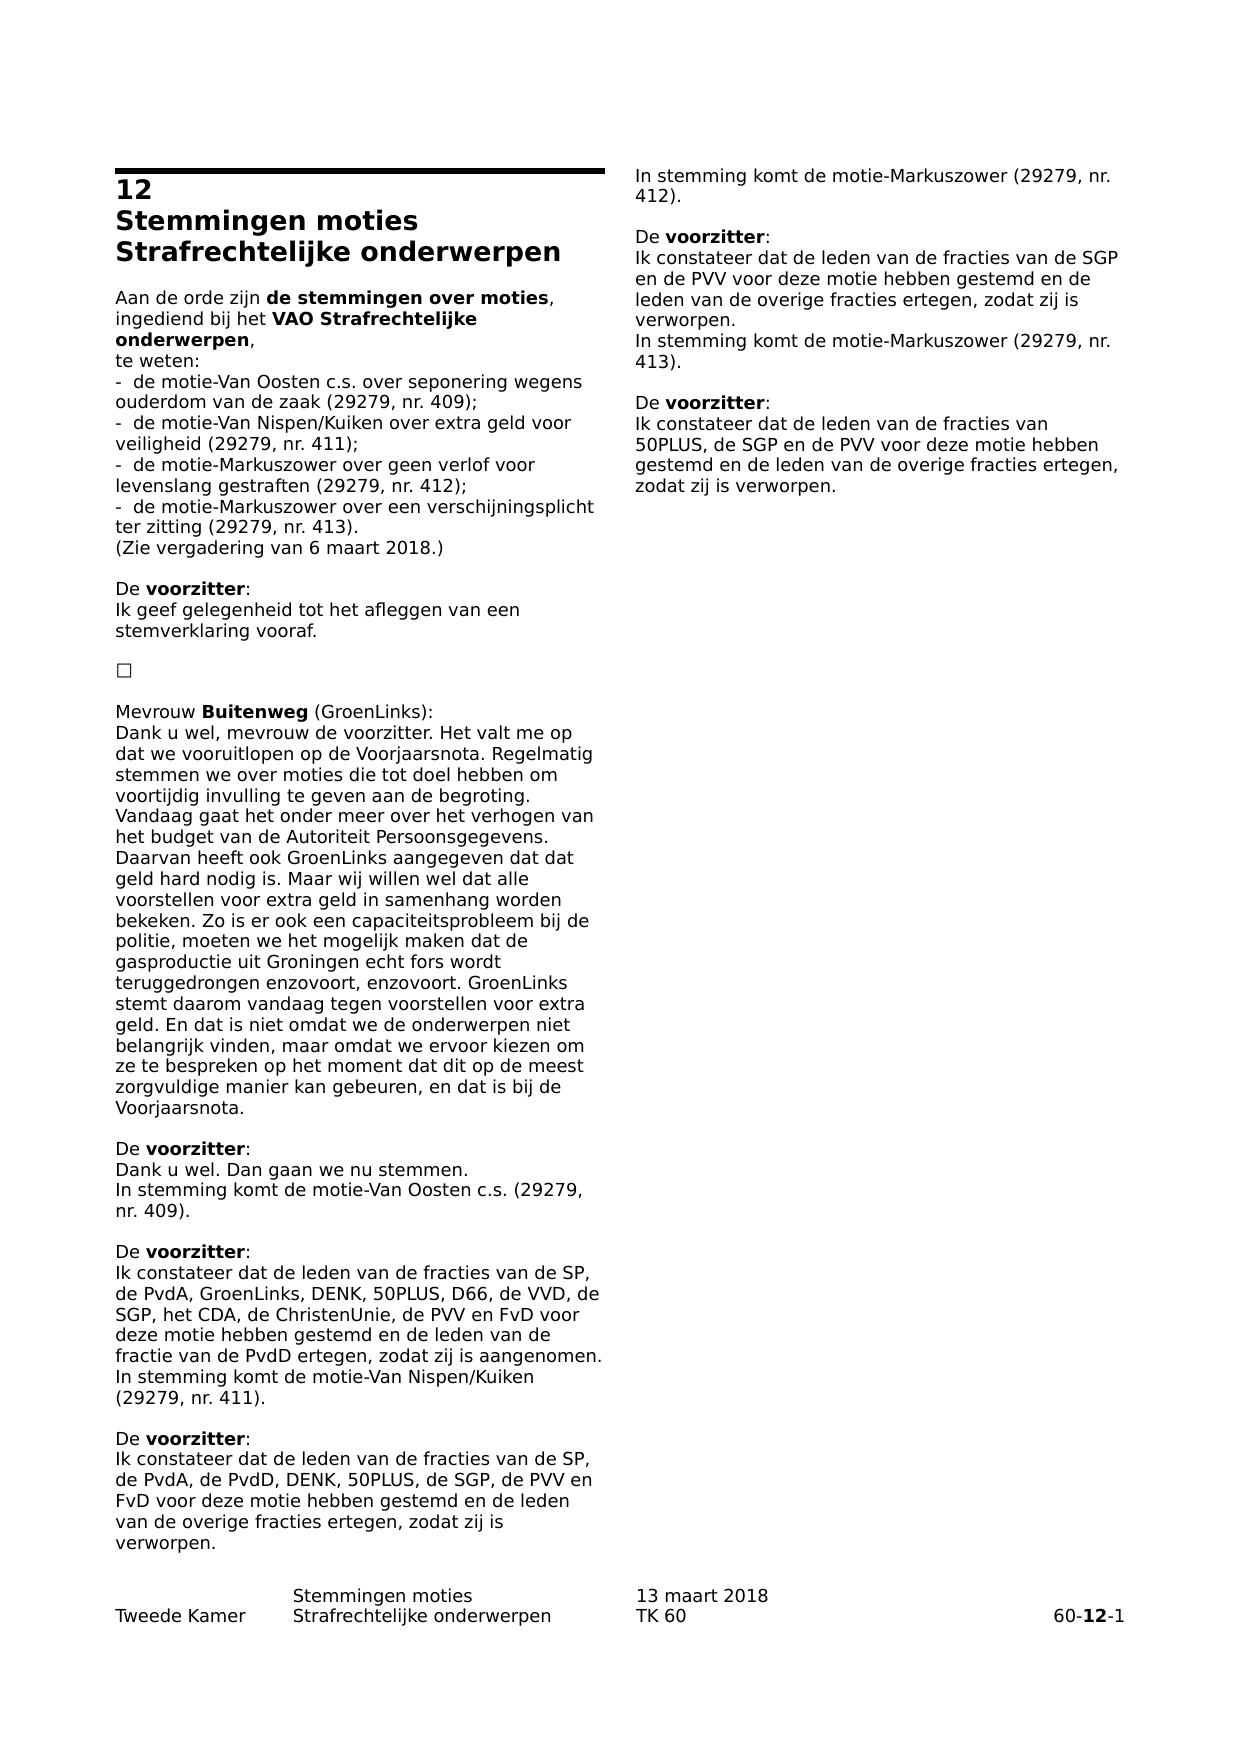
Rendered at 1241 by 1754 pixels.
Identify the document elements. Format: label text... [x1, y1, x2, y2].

text In stemming komt de motie-Van Oosten c.s. (29279, nr. 409). [115, 1180, 605, 1222]
text (Zie vergadering van 6 maart 2018.) [115, 538, 605, 559]
text In stemming komt de motie-Markuszower (29279, nr. 412). [635, 165, 1125, 207]
text Ik geef gelegenheid tot het afleggen van een stemverklaring vooraf. [115, 600, 605, 641]
text De voorzitter: [115, 1139, 605, 1159]
text te weten: [115, 351, 605, 371]
text Ik constateer dat de leden van de fracties van de SP, de PvdA, GroenLinks, DENK, 50PLUS, D66, de VVD, de SGP, het CDA, de ChristenUnie, de PVV en FvD voor deze motie hebben gestemd en de leden van de fractie van de PvdD ertegen, zodat zij is aangenomen. [115, 1263, 605, 1367]
text Mevrouw Buitenweg (GroenLinks): [115, 702, 605, 723]
text De voorzitter: [115, 1428, 605, 1449]
text De voorzitter: [115, 579, 605, 600]
text De voorzitter: [115, 1242, 605, 1263]
text De voorzitter: [635, 227, 1125, 248]
text Ik constateer dat de leden van de fracties van 50PLUS, de SGP en de PVV voor deze motie hebben gestemd en de leden van de overige fracties ertegen, zodat zij is verworpen. [635, 413, 1125, 497]
text Aan de orde zijn de stemmingen over moties, ingediend bij het VAO Strafrechtelijke onderwerpen, [115, 288, 605, 351]
text Ik constateer dat de leden van de fracties van de SP, de PvdA, de PvdD, DENK, 50PLUS, de SGP, de PVV en FvD voor deze motie hebben gestemd en de leden van de overige fracties ertegen, zodat zij is verworpen. [115, 1449, 605, 1553]
text Dank u wel. Dan gaan we nu stemmen. [115, 1159, 605, 1180]
text In stemming komt de motie-Van Nispen/Kuiken (29279, nr. 411). [115, 1367, 605, 1408]
text ⬜ [115, 661, 605, 682]
text De voorzitter: [635, 393, 1125, 413]
text Ik constateer dat de leden van de fracties van de SGP en de PVV voor deze motie hebben gestemd en de leden van de overige fracties ertegen, zodat zij is verworpen. [635, 248, 1125, 331]
text Dank u wel, mevrouw de voorzitter. Het valt me op dat we vooruitlopen op de Voorjaarsnota. Regelmatig stemmen we over moties die tot doel hebben om voortijdig invulling te geven aan de begroting. Vandaag gaat het onder meer over het verhogen van het budget van de Autoriteit Persoonsgegevens. Daarvan heeft ook GroenLinks aangegeven dat dat geld hard nodig is. Maar wij willen wel dat alle voorstellen voor extra geld in samenhang worden bekeken. Zo is er ook een capaciteitsprobleem bij de politie, moeten we het mogelijk maken dat de gasproductie uit Groningen echt fors wordt teruggedrongen enzovoort, enzovoort. GroenLinks stemt daarom vandaag tegen voorstellen voor extra geld. En dat is niet omdat we de onderwerpen niet belangrijk vinden, maar omdat we ervoor kiezen om ze te bespreken op het moment dat dit op de meest zorgvuldige manier kan gebeuren, en dat is bij de Voorjaarsnota. [115, 723, 605, 1119]
list de motie-Markuszower over een verschijningsplicht ter zitting (29279, nr. 413). [115, 496, 605, 538]
title 12 Stemmingen moties Strafrechtelijke onderwerpen [115, 174, 605, 268]
list de motie-Van Nispen/Kuiken over extra geld voor veiligheid (29279, nr. 411); [115, 413, 605, 455]
text In stemming komt de motie-Markuszower (29279, nr. 413). [635, 331, 1125, 373]
list de motie-Markuszower over geen verlof voor levenslang gestraften (29279, nr. 412); [115, 455, 605, 496]
list de motie-Van Oosten c.s. over seponering wegens ouderdom van de zaak (29279, nr. 409); [115, 371, 605, 413]
